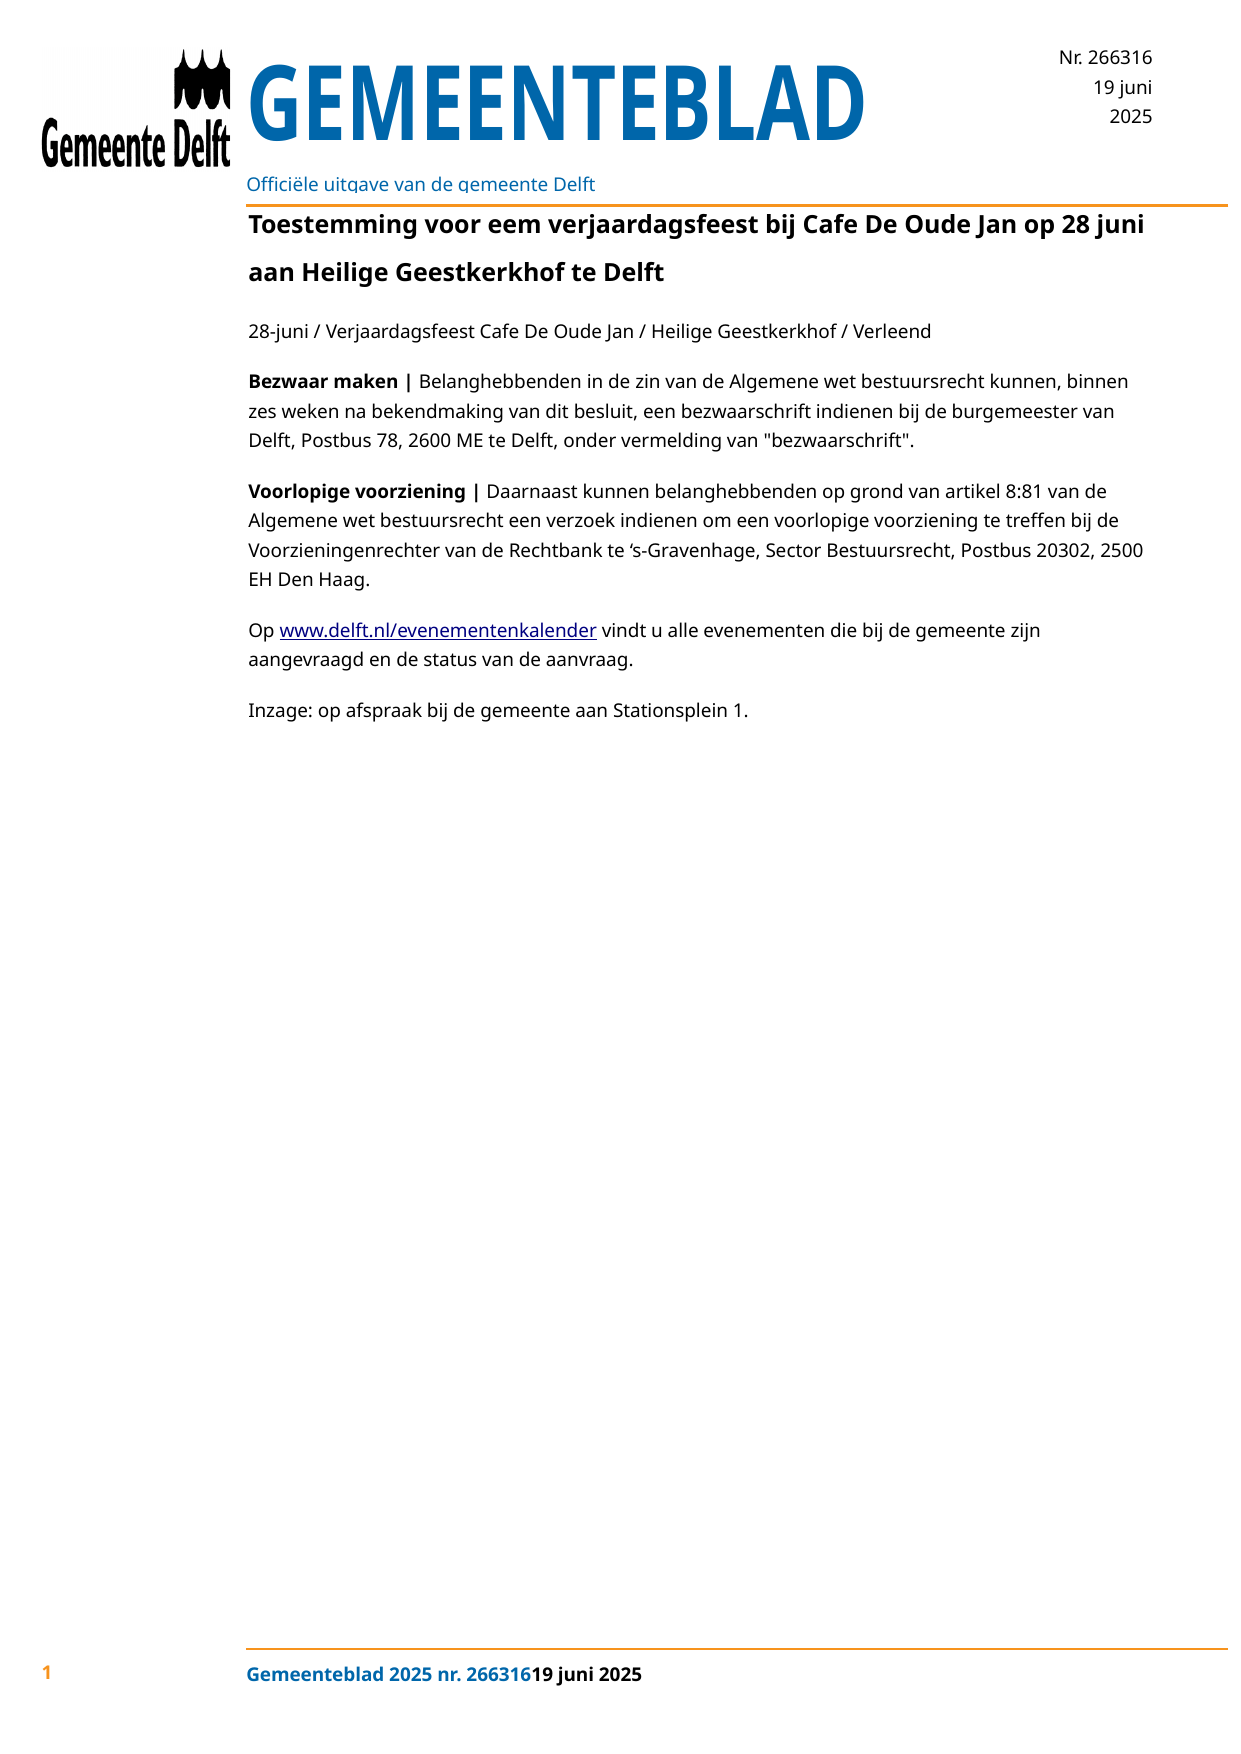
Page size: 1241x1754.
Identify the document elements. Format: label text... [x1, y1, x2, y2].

text Inzage: op afspraak bij de gemeente aan Stationsplein 1. [248, 697, 1152, 723]
text Bezwaar maken | Belanghebbenden in de zin van de Algemene wet bestuursrecht kunnen, binnen zes weken na bekendmaking van dit besluit, een bezwaarschrift indienen bij de burgemeester van Delft, Postbus 78, 2600 ME te Delft, onder vermelding van "bezwaarschrift". [248, 368, 1152, 453]
text Op www.delft.nl/evenementenkalender vindt u alle evenementen die bij de gemeente zijn aangevraagd en de status van de aanvraag. [248, 617, 1152, 672]
picture [41, 47, 231, 172]
text Toestemming voor eem verjaardagsfeest bij Cafe De Oude Jan op 28 juni aan Heilige Geestkerkhof te Delft [248, 207, 1152, 288]
text Voorlopige voorziening | Daarnaast kunnen belanghebbenden op grond van artikel 8:81 van de Algemene wet bestuursrecht een verzoek indienen om een voorlopige voorziening te treffen bij de Voorzieningenrechter van de Rechtbank te ‘s-Gravenhage, Sector Bestuursrecht, Postbus 20302, 2500 EH Den Haag. [248, 478, 1152, 592]
text 28-juni / Verjaardagsfeest Cafe De Oude Jan / Heilige Geestkerkhof / Verleend [248, 318, 1152, 344]
